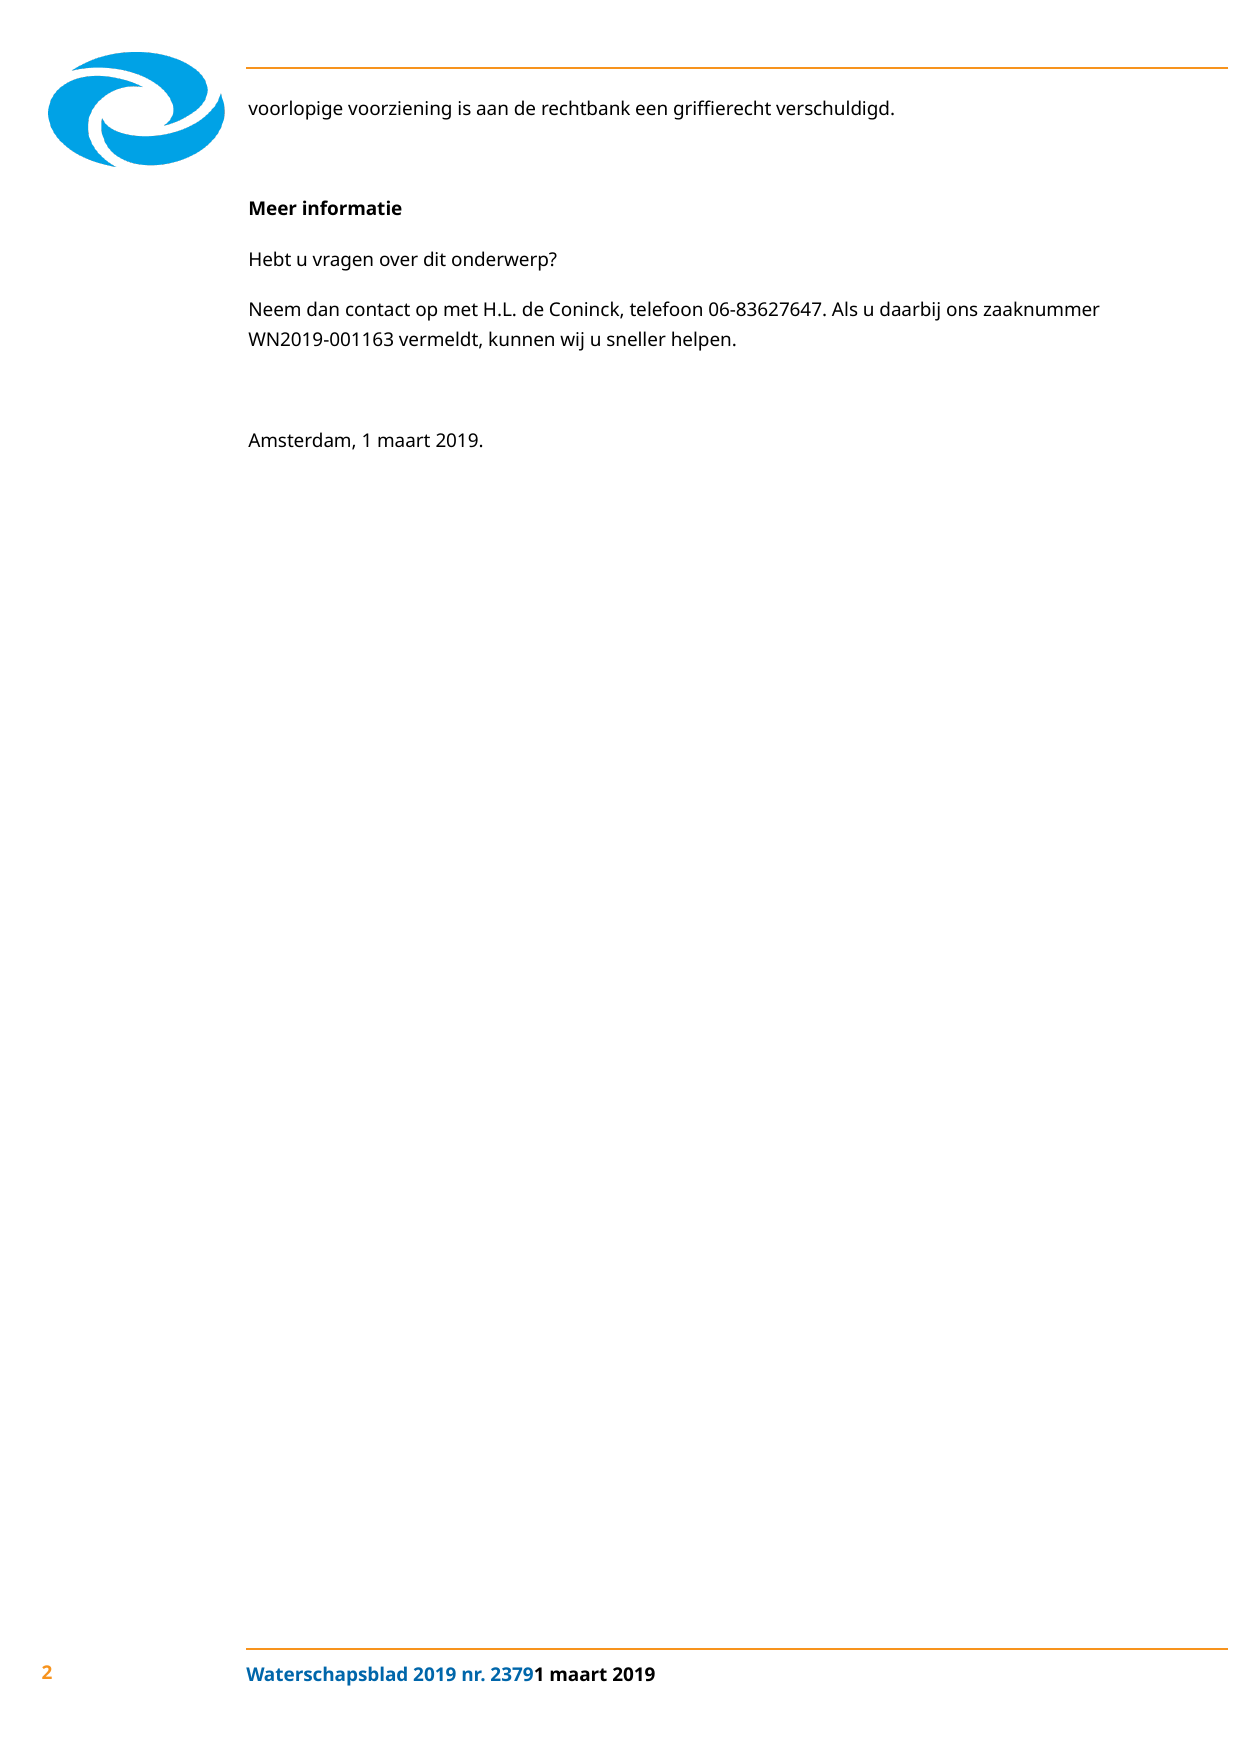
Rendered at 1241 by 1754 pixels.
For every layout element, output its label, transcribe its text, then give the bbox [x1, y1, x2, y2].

text Neem dan contact op met H.L. de Coninck, telefoon 06-83627647. Als u daarbij ons zaaknummer WN2019-001163 vermeldt, kunnen wij u sneller helpen. [248, 296, 1152, 352]
text Meer informatie [248, 196, 1152, 221]
picture [41, 47, 231, 172]
text Amsterdam, 1 maart 2019. [248, 427, 1152, 453]
text voorlopige voorziening is aan de rechtbank een griffierecht verschuldigd. [248, 95, 1152, 121]
text Hebt u vragen over dit onderwerp? [248, 246, 1152, 272]
